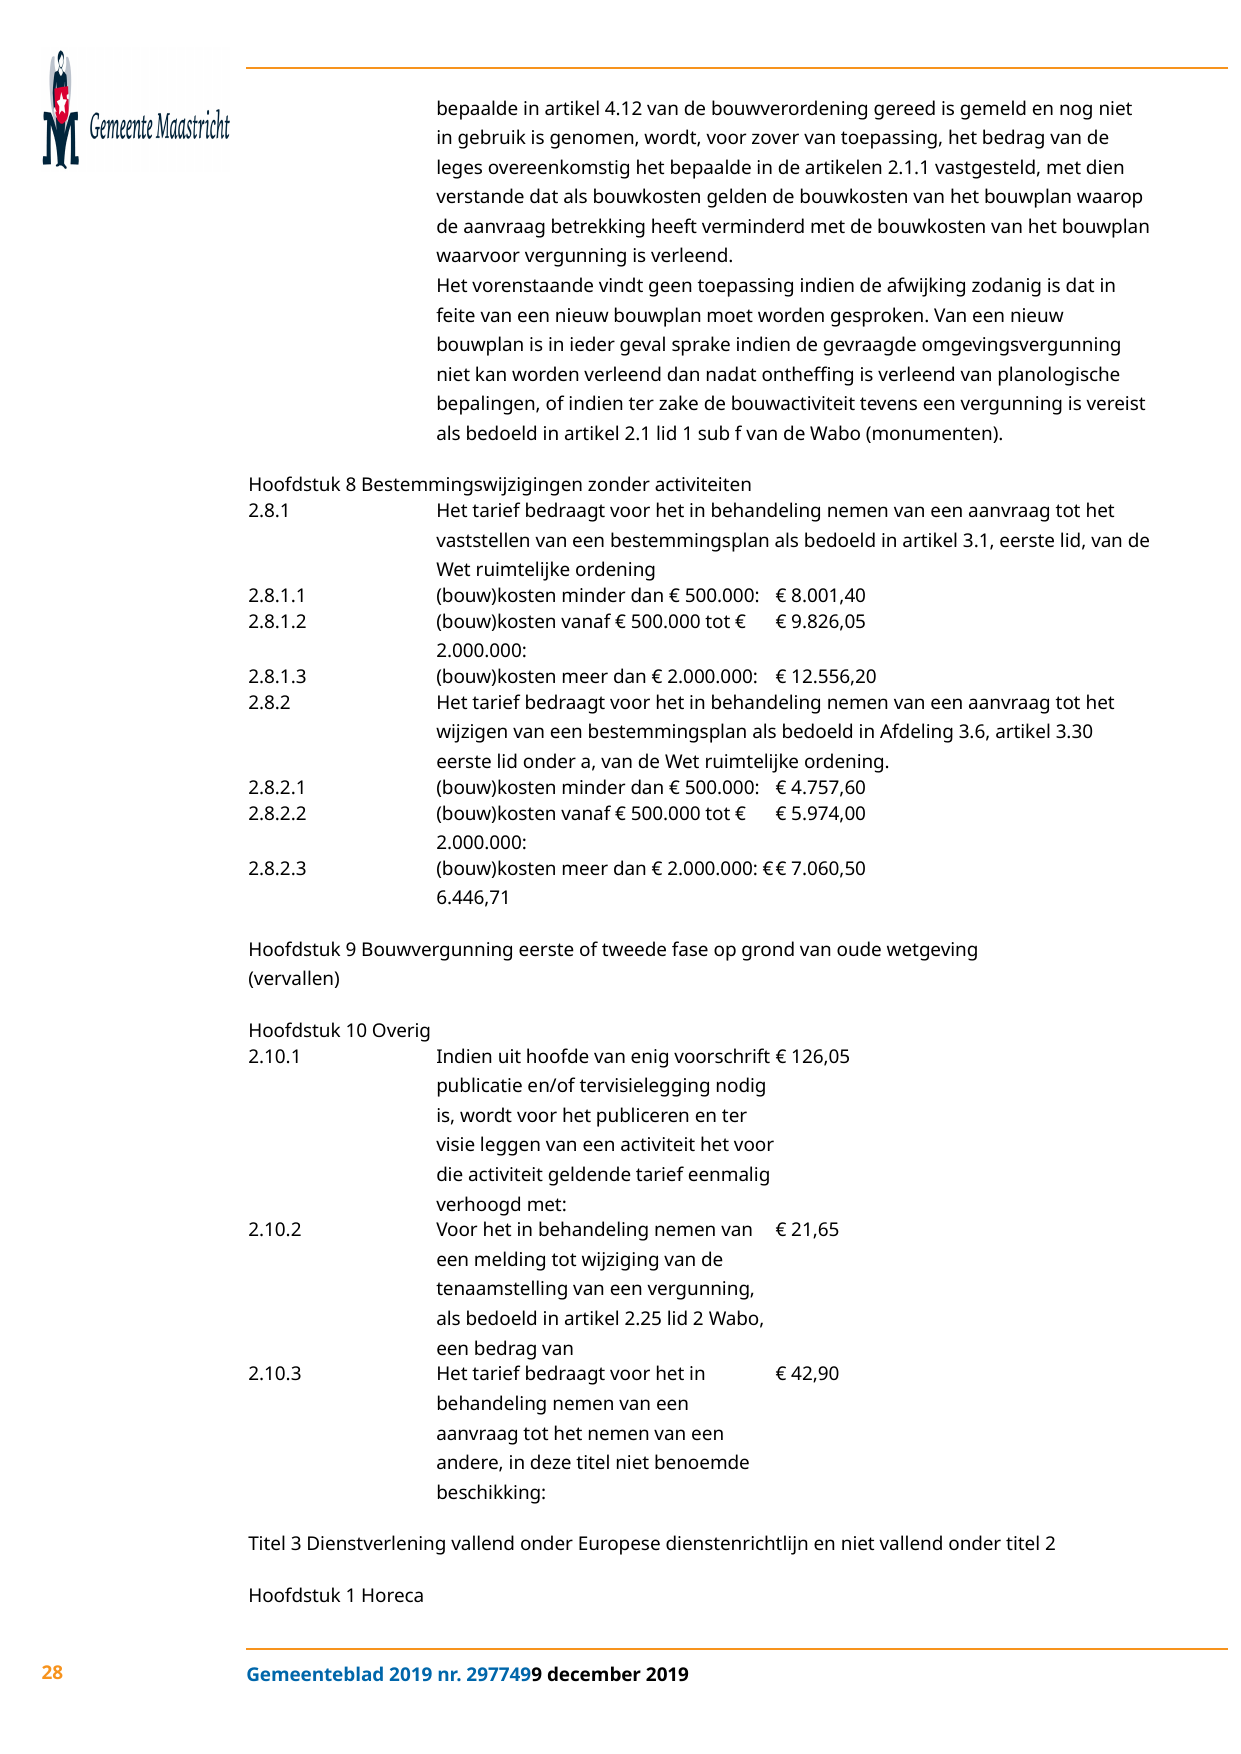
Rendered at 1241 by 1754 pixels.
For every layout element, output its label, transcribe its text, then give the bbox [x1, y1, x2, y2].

table_cell Titel 3 Dienstverlening vallend onder Europese dienstenrichtlijn en niet vallend onder titel 2 [248, 1530, 1152, 1556]
table_cell [248, 1505, 436, 1530]
table_cell [1058, 1216, 1152, 1361]
table_cell 2.8.1.3 [248, 663, 436, 689]
table_cell [1058, 582, 1152, 608]
table_cell 2.8.1 [248, 498, 436, 582]
table_cell Hoofdstuk 8 Bestemmingswijzigingen zonder activiteiten [248, 472, 775, 497]
table_cell [248, 910, 436, 936]
table_cell € 8.001,40 [775, 582, 1057, 608]
table_cell [342, 1556, 775, 1582]
table_cell € 21,65 [775, 1216, 1057, 1361]
table_cell [436, 1505, 775, 1530]
table_cell [775, 910, 1057, 936]
table_cell [1058, 991, 1152, 1017]
table_cell € 9.826,05 [775, 608, 1057, 663]
table_cell [1058, 663, 1152, 689]
table_cell [775, 1556, 1057, 1582]
table_cell [775, 1582, 1057, 1607]
table_cell Voor het in behandeling nemen van een melding tot wijziging van de tenaamstelling van een vergunning, als bedoeld in artikel 2.25 lid 2 Wabo, een bedrag van [436, 1216, 775, 1361]
table_cell [1058, 472, 1152, 497]
table_cell Hoofdstuk 1 Horeca [248, 1582, 775, 1607]
table_cell 2.8.2 [248, 689, 436, 774]
table_cell Het tarief bedraagt voor het in behandeling nemen van een aanvraag tot het wijzigen van een bestemmingsplan als bedoeld in Afdeling 3.6, artikel 3.30 eerste lid onder a, van de Wet ruimtelijke ordening. [436, 689, 1152, 774]
table_cell [775, 1017, 1057, 1043]
table_cell [1058, 774, 1152, 800]
table_cell 2.10.3 [248, 1361, 436, 1504]
table_cell 2.8.1.1 [248, 582, 436, 608]
table_cell [775, 446, 1057, 472]
table_cell [342, 991, 775, 1017]
table_cell [1058, 1043, 1152, 1216]
table_cell € 42,90 [775, 1361, 1057, 1504]
table_cell (bouw)kosten meer dan € 2.000.000: [436, 663, 775, 689]
table_cell [1058, 1582, 1152, 1607]
table_cell [1058, 1361, 1152, 1504]
table_cell [775, 991, 1057, 1017]
table_cell [1058, 446, 1152, 472]
table_cell Hoofdstuk 10 Overig [248, 1017, 775, 1043]
table_cell 2.8.2.1 [248, 774, 436, 800]
table_cell 2.8.1.2 [248, 608, 436, 663]
table_cell [248, 95, 436, 446]
table_cell € 126,05 [775, 1043, 1057, 1216]
table_cell [1058, 936, 1152, 991]
table_cell [775, 472, 1057, 497]
table_cell Indien uit hoofde van enig voorschrift publicatie en/of tervisielegging nodig is, wordt voor het publiceren en ter visie leggen van een activiteit het voor die activiteit geldende tarief eenmalig verhoogd met: [436, 1043, 775, 1216]
table_cell (bouw)kosten minder dan € 500.000: [436, 582, 775, 608]
table_cell [1058, 1017, 1152, 1043]
table_cell [1058, 1556, 1152, 1582]
table_cell Hoofdstuk 9 Bouwvergunning eerste of tweede fase op grond van oude wetgeving (vervallen) [248, 936, 1057, 991]
table_cell 2.10.2 [248, 1216, 436, 1361]
table_cell [1058, 800, 1152, 855]
table_cell (bouw)kosten meer dan € 2.000.000: € 6.446,71 [436, 855, 775, 910]
table_cell [1058, 910, 1152, 936]
table_cell Het tarief bedraagt voor het in behandeling nemen van een aanvraag tot het nemen van een andere, in deze titel niet benoemde beschikking: [436, 1361, 775, 1504]
table_cell 2.8.2.2 [248, 800, 436, 855]
table_cell 2.10.1 [248, 1043, 436, 1216]
picture [41, 47, 231, 172]
table_cell [436, 910, 775, 936]
table_cell [1058, 608, 1152, 663]
table_cell € 12.556,20 [775, 663, 1057, 689]
table_cell [775, 1505, 1057, 1530]
table_cell € 5.974,00 [775, 800, 1057, 855]
table_cell bepaalde in artikel 4.12 van de bouwverordening gereed is gemeld en nog niet in gebruik is genomen, wordt, voor zover van toepassing, het bedrag van de leges overeenkomstig het bepaalde in de artikelen 2.1.1 vastgesteld, met dien verstande dat als bouwkosten gelden de bouwkosten van het bouwplan waarop de aanvraag betrekking heeft verminderd met de bouwkosten van het bouwplan waarvoor vergunning is verleend. Het vorenstaande vindt geen toepassing indien de afwijking zodanig is dat in feite van een nieuw bouwplan moet worden gesproken. Van een nieuw bouwplan is in ieder geval sprake indien de gevraagde omgevingsvergunning niet kan worden verleend dan nadat ontheffing is verleend van planologische bepalingen, of indien ter zake de bouwactiviteit tevens een vergunning is vereist als bedoeld in artikel 2.1 lid 1 sub f van de Wabo (monumenten). [436, 95, 1152, 446]
table_cell (bouw)kosten vanaf € 500.000 tot € 2.000.000: [436, 800, 775, 855]
table_cell [436, 446, 775, 472]
table_cell [248, 1556, 342, 1582]
table_cell [1058, 855, 1152, 910]
table_cell (bouw)kosten vanaf € 500.000 tot € 2.000.000: [436, 608, 775, 663]
table_cell € 7.060,50 [775, 855, 1057, 910]
table_cell Het tarief bedraagt voor het in behandeling nemen van een aanvraag tot het vaststellen van een bestemmingsplan als bedoeld in artikel 3.1, eerste lid, van de Wet ruimtelijke ordening [436, 498, 1152, 582]
table_cell (bouw)kosten minder dan € 500.000: [436, 774, 775, 800]
table_cell € 4.757,60 [775, 774, 1057, 800]
table_cell 2.8.2.3 [248, 855, 436, 910]
table_cell [248, 446, 436, 472]
table_cell [1058, 1505, 1152, 1530]
table_cell [248, 991, 342, 1017]
